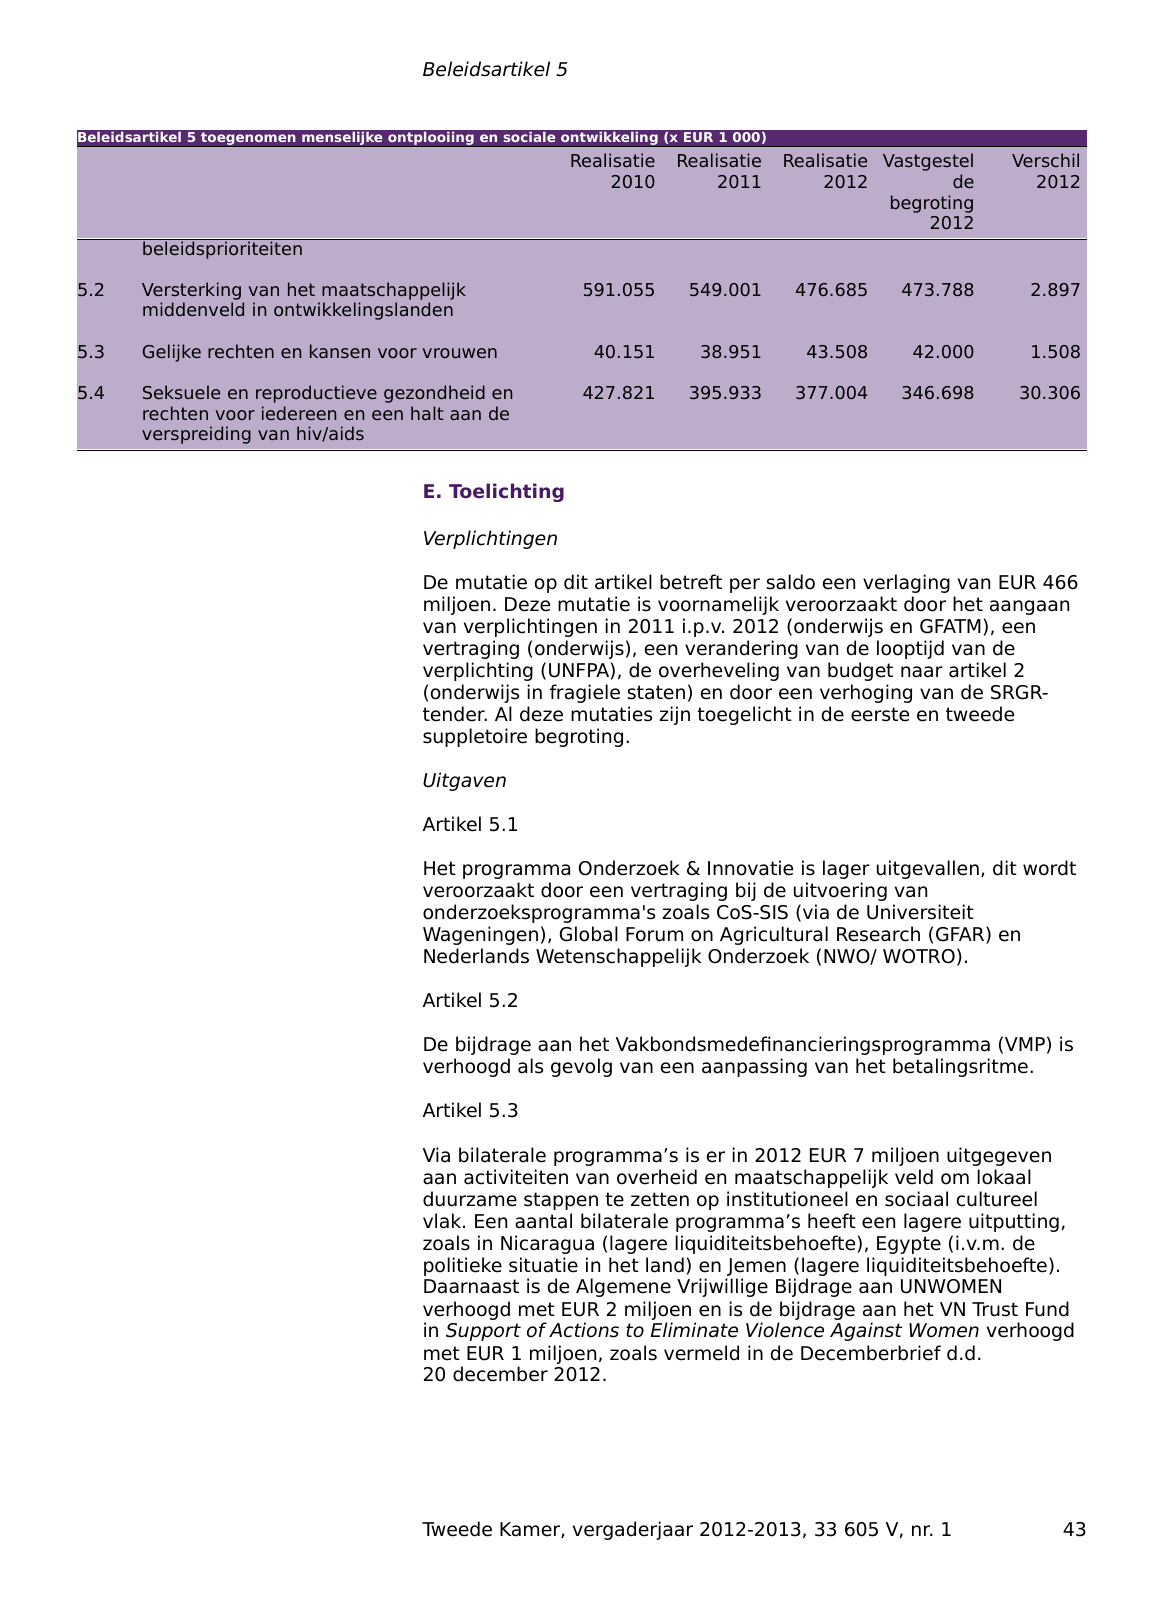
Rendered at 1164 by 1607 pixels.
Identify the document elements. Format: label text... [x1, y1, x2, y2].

table_cell Verschil 2012 [980, 147, 1087, 238]
table_cell [661, 321, 768, 342]
table_cell [874, 240, 980, 259]
table_cell [77, 259, 136, 280]
table_header Beleidsartikel 5 toegenomen menselijke ontplooiing en sociale ontwikkeling (x EUR 1 000) [77, 130, 1087, 146]
table_cell Realisatie 2010 [555, 147, 661, 238]
table_cell [980, 259, 1087, 280]
table_cell Gelijke rechten en kansen voor vrouwen [136, 342, 555, 362]
table_cell [980, 240, 1087, 259]
table_cell [77, 362, 136, 383]
table_cell [768, 321, 874, 342]
table_cell [555, 321, 661, 342]
table_cell [980, 321, 1087, 342]
subtitle Artikel 5.2 [422, 990, 1087, 1012]
table_cell [136, 147, 555, 238]
table_cell [77, 147, 136, 238]
table_cell [661, 240, 768, 259]
table_cell 2.897 [980, 280, 1087, 321]
table_cell [661, 362, 768, 383]
subtitle Verplichtingen [422, 527, 1087, 549]
table_cell 5.4 [77, 383, 136, 449]
table_cell 1.508 [980, 342, 1087, 362]
subtitle E. Toelichting [422, 481, 1087, 502]
table_cell Realisatie 2011 [661, 147, 768, 238]
table_cell Vastgestelde begroting 2012 [874, 147, 980, 238]
table_cell [768, 240, 874, 259]
table_cell [874, 321, 980, 342]
table_cell [555, 259, 661, 280]
table_cell 549.001 [661, 280, 768, 321]
text Via bilaterale programma’s is er in 2012 EUR 7 miljoen uitgegeven aan activiteiten van overheid en maatschappelijk veld om lokaal duurzame stappen te zetten op institutioneel en sociaal cultureel vlak. Een aantal bilaterale programma’s heeft een lagere uitputting, zoals in Nicaragua (lagere liquiditeitsbehoefte), Egypte (i.v.m. de politieke situatie in het land) en Jemen (lagere liquiditeitsbehoefte). Daarnaast is de Algemene Vrijwillige Bijdrage aan UNWOMEN verhoogd met EUR 2 miljoen en is de bijdrage aan het VN Trust Fund in Support of Actions to Eliminate Violence Against Women verhoogd met EUR 1 miljoen, zoals vermeld in de Decemberbrief d.d. 20 december 2012. [422, 1144, 1087, 1386]
table_cell 42.000 [874, 342, 980, 362]
table_cell [980, 362, 1087, 383]
subtitle Uitgaven [422, 770, 1087, 792]
table_cell 43.508 [768, 342, 874, 362]
text De bijdrage aan het Vakbondsmedefinancieringsprogramma (VMP) is verhoogd als gevolg van een aanpassing van het betalingsritme. [422, 1034, 1087, 1078]
table_cell 473.788 [874, 280, 980, 321]
table_cell 427.821 [555, 383, 661, 449]
table_cell 395.933 [661, 383, 768, 449]
table_cell Versterking van het maatschappelijk middenveld in ontwikkelingslanden [136, 280, 555, 321]
subtitle Artikel 5.3 [422, 1100, 1087, 1122]
table_cell [768, 362, 874, 383]
table_cell [77, 240, 136, 259]
table_cell 591.055 [555, 280, 661, 321]
table_cell 476.685 [768, 280, 874, 321]
table_cell [555, 240, 661, 259]
table_cell 38.951 [661, 342, 768, 362]
table_cell [874, 362, 980, 383]
table_cell 5.2 [77, 280, 136, 321]
table_cell [136, 321, 555, 342]
table_cell [136, 362, 555, 383]
table_cell [136, 259, 555, 280]
table_cell 377.004 [768, 383, 874, 449]
table_cell [555, 362, 661, 383]
table_cell [77, 321, 136, 342]
table_cell Realisatie 2012 [768, 147, 874, 238]
table_cell 5.3 [77, 342, 136, 362]
subtitle Artikel 5.1 [422, 814, 1087, 836]
table_cell beleidsprioriteiten [136, 240, 555, 259]
table_cell 346.698 [874, 383, 980, 449]
table_cell [661, 259, 768, 280]
table_cell Seksuele en reproductieve gezondheid en rechten voor iedereen en een halt aan de verspreiding van hiv/aids [136, 383, 555, 449]
table_cell 40.151 [555, 342, 661, 362]
table_cell [768, 259, 874, 280]
table_cell 30.306 [980, 383, 1087, 449]
text Het programma Onderzoek & Innovatie is lager uitgevallen, dit wordt veroorzaakt door een vertraging bij de uitvoering van onderzoeksprogramma's zoals CoS-SIS (via de Universiteit Wageningen), Global Forum on Agricultural Research (GFAR) en Nederlands Wetenschappelijk Onderzoek (NWO/ WOTRO). [422, 858, 1087, 968]
table_cell [874, 259, 980, 280]
text De mutatie op dit artikel betreft per saldo een verlaging van EUR 466 miljoen. Deze mutatie is voornamelijk veroorzaakt door het aangaan van verplichtingen in 2011 i.p.v. 2012 (onderwijs en GFATM), een vertraging (onderwijs), een verandering van de looptijd van de verplichting (UNFPA), de overheveling van budget naar artikel 2 (onderwijs in fragiele staten) en door een verhoging van de SRGR-tender. Al deze mutaties zijn toegelicht in de eerste en tweede suppletoire begroting. [422, 572, 1087, 747]
